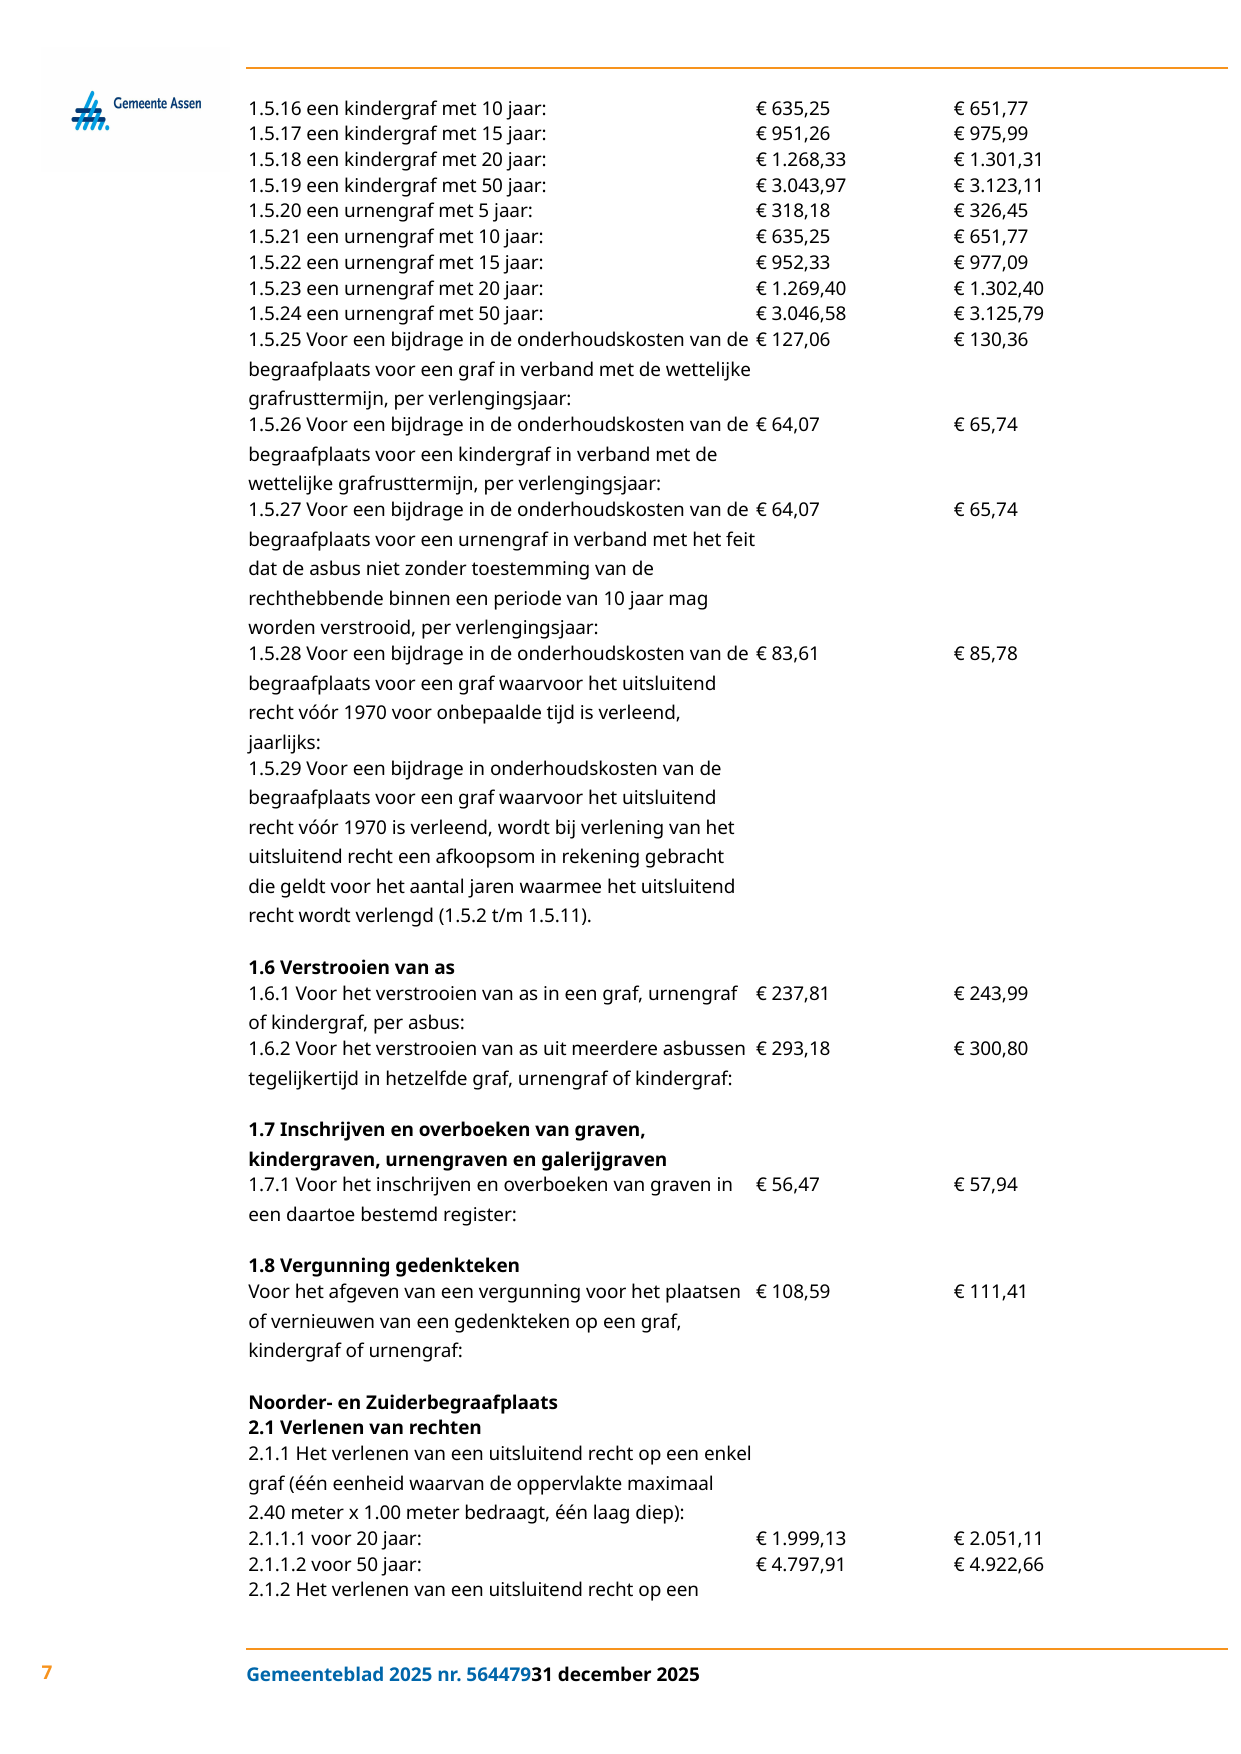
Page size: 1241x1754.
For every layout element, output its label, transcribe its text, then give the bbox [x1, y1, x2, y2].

table_cell 1.5.23 een urnengraf met 20 jaar: [248, 275, 756, 301]
table_cell € 977,09 [954, 249, 1152, 275]
table_cell € 635,25 [756, 224, 954, 249]
table_cell [954, 755, 1152, 928]
table_cell € 1.268,33 [756, 146, 954, 172]
table_cell [954, 1090, 1152, 1116]
table_cell € 318,18 [756, 198, 954, 223]
table_cell € 83,61 [756, 640, 954, 755]
table_cell € 237,81 [756, 980, 954, 1035]
table_cell € 1.269,40 [756, 275, 954, 301]
table_cell € 4.797,91 [756, 1551, 954, 1577]
table_cell 1.5.25 Voor een bijdrage in de onderhoudskosten van de begraafplaats voor een graf in verband met de wettelijke grafrusttermijn, per verlengingsjaar: [248, 326, 756, 411]
table_cell € 3.125,79 [954, 301, 1152, 326]
table_cell € 952,33 [756, 249, 954, 275]
table_cell [954, 1116, 1152, 1171]
table_cell 1.5.19 een kindergraf met 50 jaar: [248, 172, 756, 198]
table_cell 1.5.18 een kindergraf met 20 jaar: [248, 146, 756, 172]
table_cell € 64,07 [756, 496, 954, 640]
table_cell € 1.999,13 [756, 1525, 954, 1551]
table_cell 2.1 Verlenen van rechten [248, 1415, 756, 1440]
table_cell 1.5.17 een kindergraf met 15 jaar: [248, 121, 756, 146]
table_cell [756, 755, 954, 928]
table_cell [756, 1415, 954, 1440]
table_cell 1.5.29 Voor een bijdrage in onderhoudskosten van de begraafplaats voor een graf waarvoor het uitsluitend recht vóór 1970 is verleend, wordt bij verlening van het uitsluitend recht een afkoopsom in rekening gebracht die geldt voor het aantal jaren waarmee het uitsluitend recht wordt verlengd (1.5.2 t/m 1.5.11). [248, 755, 756, 928]
table_cell € 300,80 [954, 1035, 1152, 1090]
table_cell € 65,74 [954, 411, 1152, 496]
table_cell [756, 1253, 954, 1278]
table_cell 2.1.1.2 voor 50 jaar: [248, 1551, 756, 1577]
table_cell [954, 1253, 1152, 1278]
table_cell € 108,59 [756, 1278, 954, 1363]
table_cell € 127,06 [756, 326, 954, 411]
table_cell [954, 1363, 1152, 1389]
table_cell [248, 1090, 756, 1116]
table_cell € 57,94 [954, 1171, 1152, 1227]
table_cell [756, 1577, 954, 1602]
table_cell [756, 1389, 954, 1414]
table_cell Voor het afgeven van een vergunning voor het plaatsen of vernieuwen van een gedenkteken op een graf, kindergraf of urnengraf: [248, 1278, 756, 1363]
table_cell [756, 1116, 954, 1171]
table_cell € 635,25 [756, 95, 954, 121]
table_cell 2.1.1 Het verlenen van een uitsluitend recht op een enkel graf (één eenheid waarvan de oppervlakte maximaal 2.40 meter x 1.00 meter bedraagt, één laag diep): [248, 1440, 756, 1525]
table_cell Noorder- en Zuiderbegraafplaats [248, 1389, 756, 1414]
table_cell [756, 1440, 954, 1525]
table_cell € 3.123,11 [954, 172, 1152, 198]
table_cell [756, 1227, 954, 1252]
table_cell 1.5.16 een kindergraf met 10 jaar: [248, 95, 756, 121]
table_cell 1.8 Vergunning gedenkteken [248, 1253, 756, 1278]
table_cell € 2.051,11 [954, 1525, 1152, 1551]
table_cell 1.5.20 een urnengraf met 5 jaar: [248, 198, 756, 223]
table_cell € 65,74 [954, 496, 1152, 640]
table_cell [756, 1363, 954, 1389]
table_cell [756, 954, 954, 980]
table_cell 1.6.2 Voor het verstrooien van as uit meerdere asbussen tegelijkertijd in hetzelfde graf, urnengraf of kindergraf: [248, 1035, 756, 1090]
table_cell 1.7 Inschrijven en overboeken van graven, kindergraven, urnengraven en galerijgraven [248, 1116, 756, 1171]
table_cell 1.5.21 een urnengraf met 10 jaar: [248, 224, 756, 249]
table_cell 2.1.2 Het verlenen van een uitsluitend recht op een [248, 1577, 756, 1602]
table_cell [954, 1389, 1152, 1414]
table_cell [756, 1090, 954, 1116]
picture [41, 47, 231, 172]
table_cell € 64,07 [756, 411, 954, 496]
table_cell 2.1.1.1 voor 20 jaar: [248, 1525, 756, 1551]
table_cell € 975,99 [954, 121, 1152, 146]
table_cell [954, 928, 1152, 954]
table_cell € 1.302,40 [954, 275, 1152, 301]
table_cell [954, 954, 1152, 980]
table_cell € 1.301,31 [954, 146, 1152, 172]
table_cell [248, 1363, 756, 1389]
table_cell € 130,36 [954, 326, 1152, 411]
table_cell € 3.046,58 [756, 301, 954, 326]
table_cell [954, 1440, 1152, 1525]
table_cell € 111,41 [954, 1278, 1152, 1363]
table_cell € 293,18 [756, 1035, 954, 1090]
table_cell € 243,99 [954, 980, 1152, 1035]
table_cell € 56,47 [756, 1171, 954, 1227]
table_cell 1.5.24 een urnengraf met 50 jaar: [248, 301, 756, 326]
table_cell [954, 1415, 1152, 1440]
table_cell € 651,77 [954, 224, 1152, 249]
table_cell € 326,45 [954, 198, 1152, 223]
table_cell € 951,26 [756, 121, 954, 146]
table_cell 1.5.27 Voor een bijdrage in de onderhoudskosten van de begraafplaats voor een urnengraf in verband met het feit dat de asbus niet zonder toestemming van de rechthebbende binnen een periode van 10 jaar mag worden verstrooid, per verlengingsjaar: [248, 496, 756, 640]
table_cell 1.7.1 Voor het inschrijven en overboeken van graven in een daartoe bestemd register: [248, 1171, 756, 1227]
table_cell [248, 1227, 756, 1252]
table_cell [756, 928, 954, 954]
table_cell 1.6.1 Voor het verstrooien van as in een graf, urnengraf of kindergraf, per asbus: [248, 980, 756, 1035]
table_cell € 3.043,97 [756, 172, 954, 198]
table_cell 1.5.26 Voor een bijdrage in de onderhoudskosten van de begraafplaats voor een kindergraf in verband met de wettelijke grafrusttermijn, per verlengingsjaar: [248, 411, 756, 496]
table_cell € 85,78 [954, 640, 1152, 755]
table_cell [954, 1577, 1152, 1602]
table_cell [954, 1227, 1152, 1252]
table_cell 1.5.22 een urnengraf met 15 jaar: [248, 249, 756, 275]
table_cell 1.5.28 Voor een bijdrage in de onderhoudskosten van de begraafplaats voor een graf waarvoor het uitsluitend recht vóór 1970 voor onbepaalde tijd is verleend, jaarlijks: [248, 640, 756, 755]
table_cell 1.6 Verstrooien van as [248, 954, 756, 980]
table_cell € 4.922,66 [954, 1551, 1152, 1577]
table_cell [248, 928, 756, 954]
table_cell € 651,77 [954, 95, 1152, 121]
